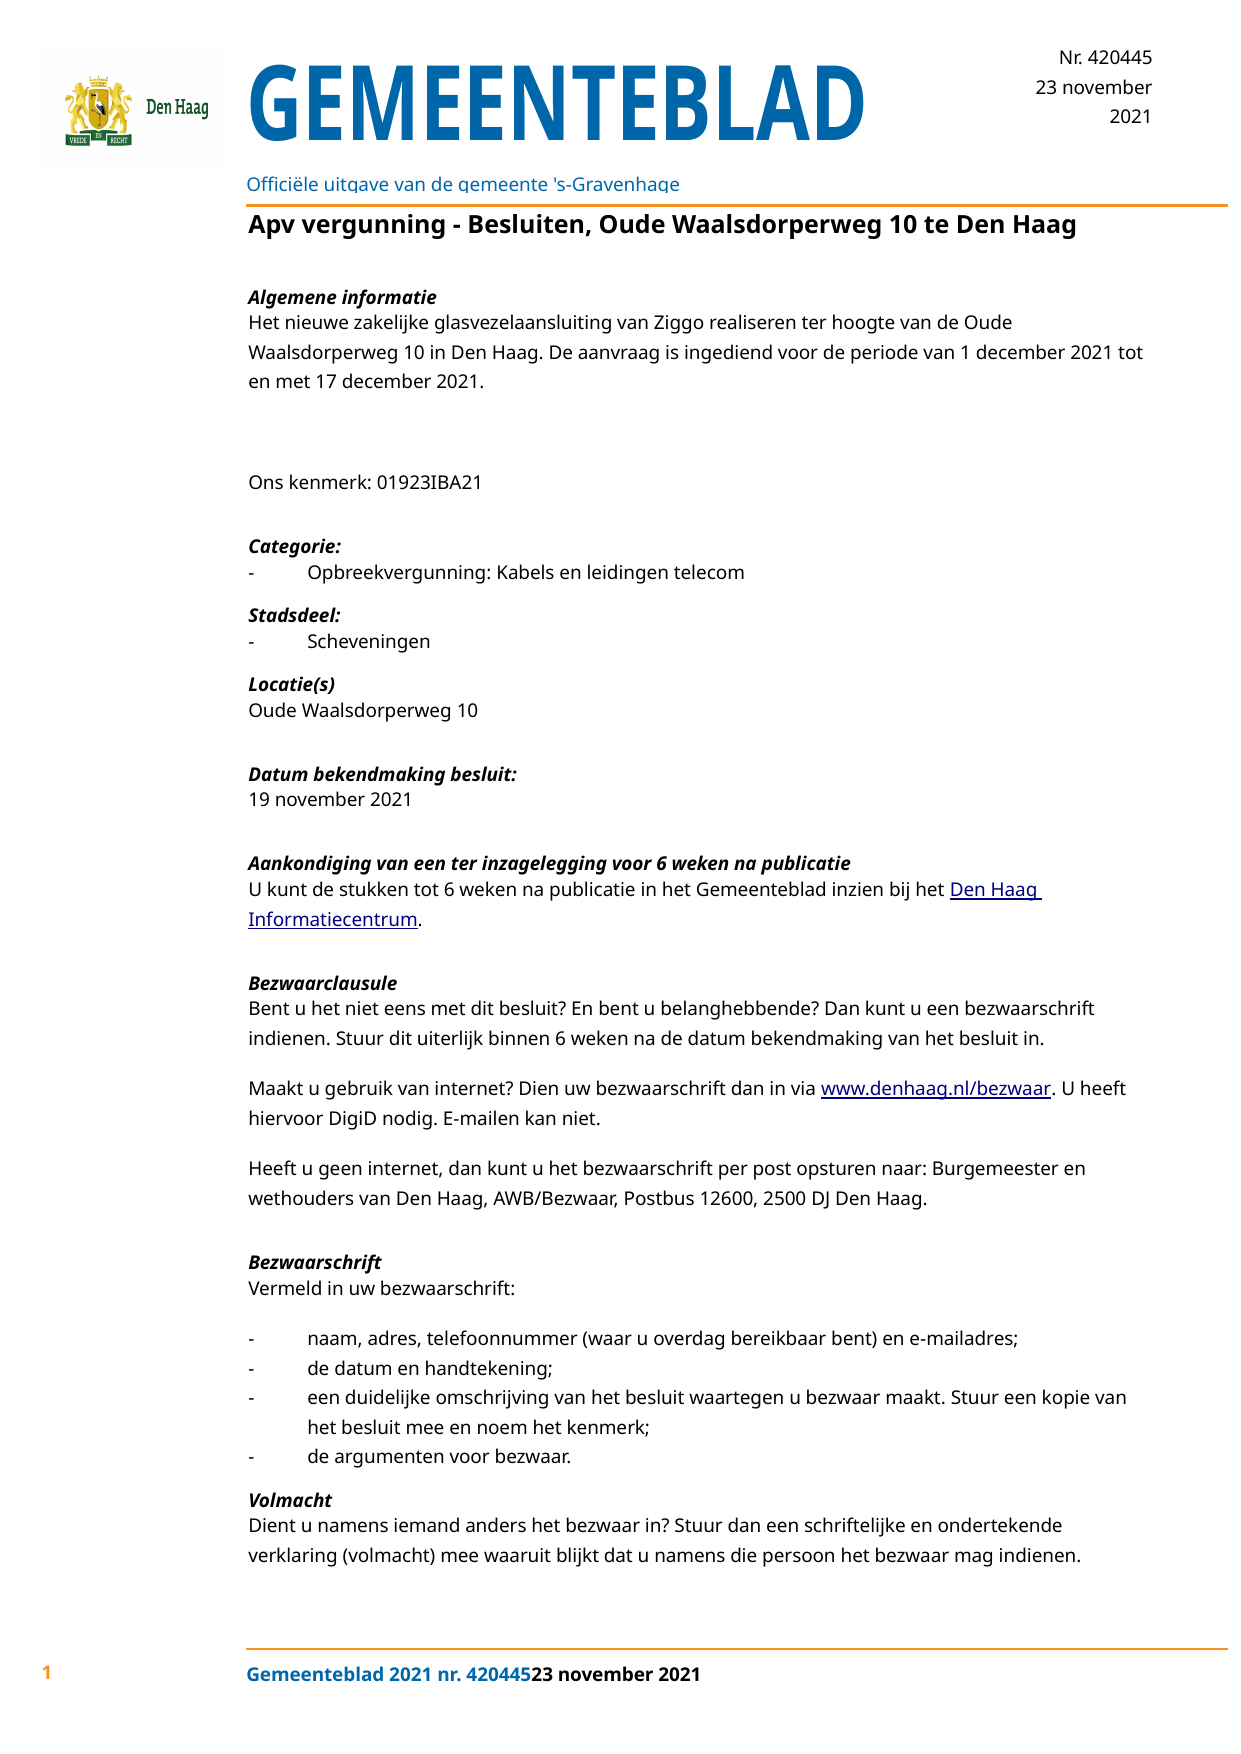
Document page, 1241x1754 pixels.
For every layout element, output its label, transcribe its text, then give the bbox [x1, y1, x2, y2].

text Heeft u geen internet, dan kunt u het bezwaarschrift per post opsturen naar: Burgemeester en wethouders van Den Haag, AWB/Bezwaar, Postbus 12600, 2500 DJ Den Haag. [248, 1156, 1152, 1211]
text Datum bekendmaking besluit: [248, 761, 1152, 787]
text Maakt u gebruik van internet? Dien uw bezwaarschrift dan in via www.denhaag.nl/bezwaar. U heeft hiervoor DigiD nodig. E-mailen kan niet. [248, 1076, 1152, 1131]
text Het nieuwe zakelijke glasvezelaansluiting van Ziggo realiseren ter hoogte van de Oude Waalsdorperweg 10 in Den Haag. De aanvraag is ingediend voor de periode van 1 december 2021 tot en met 17 december 2021. [248, 309, 1152, 394]
text Aankondiging van een ter inzagelegging voor 6 weken na publicatie [248, 851, 1152, 876]
list de datum en handtekening; [248, 1355, 1152, 1381]
list Scheveningen [248, 628, 1152, 654]
text Bezwaarclausule [248, 970, 1152, 996]
text Algemene informatie [248, 284, 1152, 309]
list een duidelijke omschrijving van het besluit waartegen u bezwaar maakt. Stuur een kopie van het besluit mee en noem het kenmerk; [248, 1384, 1152, 1440]
picture [41, 47, 231, 172]
text Vermeld in uw bezwaarschrift: [248, 1275, 1152, 1301]
text Bent u het niet eens met dit besluit? En bent u belanghebbende? Dan kunt u een bezwaarschrift indienen. Stuur dit uiterlijk binnen 6 weken na de datum bekendmaking van het besluit in. [248, 996, 1152, 1051]
text Locatie(s) [248, 671, 1152, 697]
text Ons kenmerk: 01923IBA21 [248, 469, 1152, 495]
text Oude Waalsdorperweg 10 [248, 697, 1152, 723]
text Stadsdeel: [248, 602, 1152, 628]
list naam, adres, telefoonnummer (waar u overdag bereikbaar bent) en e-mailadres; [248, 1325, 1152, 1351]
text 19 november 2021 [248, 787, 1152, 812]
text Categorie: [248, 533, 1152, 559]
text Dient u namens iemand anders het bezwaar in? Stuur dan een schriftelijke en ondertekende verklaring (volmacht) mee waaruit blijkt dat u namens die persoon het bezwaar mag indienen. [248, 1512, 1152, 1568]
list de argumenten voor bezwaar. [248, 1444, 1152, 1469]
text Apv vergunning - Besluiten, Oude Waalsdorperweg 10 te Den Haag [248, 207, 1152, 241]
text Bezwaarschrift [248, 1249, 1152, 1275]
list Opbreekvergunning: Kabels en leidingen telecom [248, 559, 1152, 585]
text U kunt de stukken tot 6 weken na publicatie in het Gemeenteblad inzien bij het Den Haag Informatiecentrum. [248, 876, 1152, 932]
text Volmacht [248, 1487, 1152, 1512]
